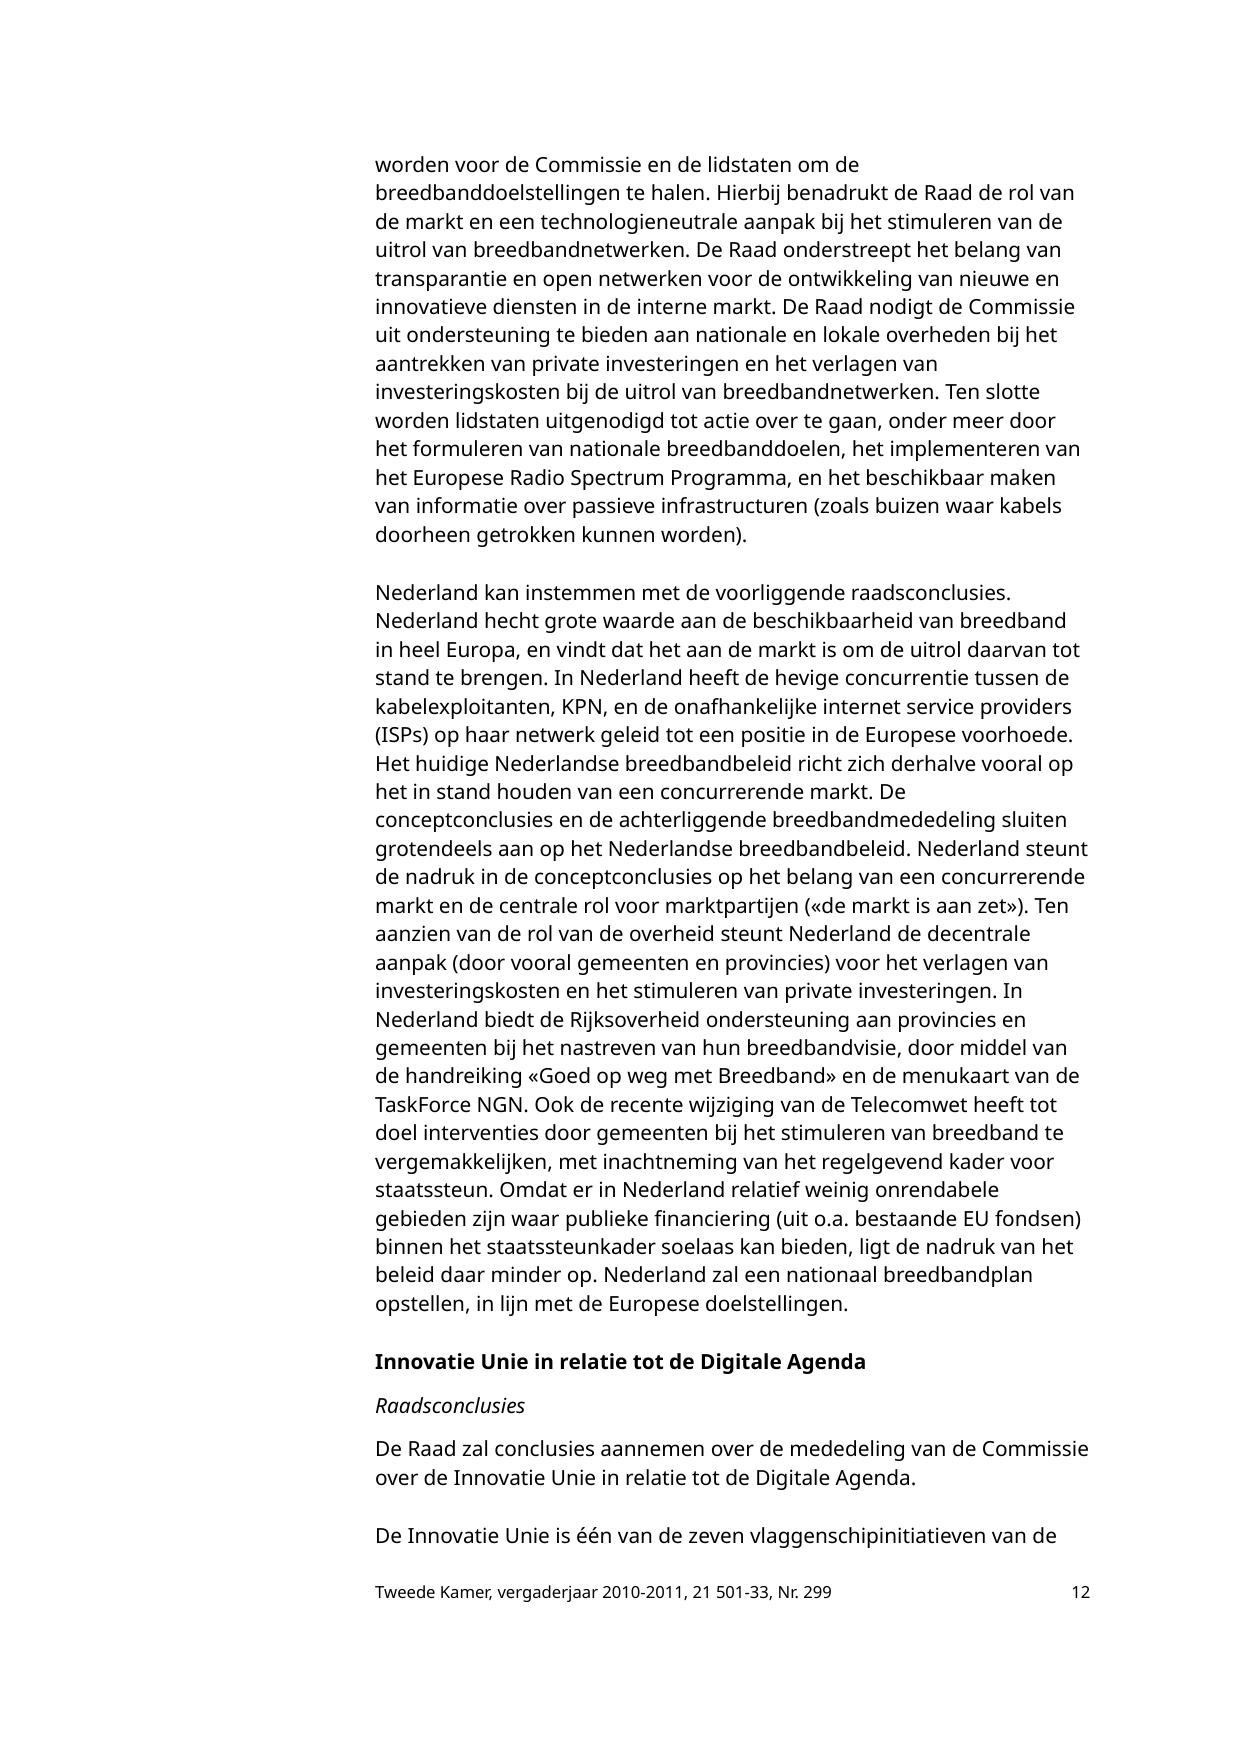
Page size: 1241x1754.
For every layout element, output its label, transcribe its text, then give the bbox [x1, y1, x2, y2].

text Raadsconclusies [375, 1391, 1090, 1419]
text De Innovatie Unie is één van de zeven vlaggenschipinitiatieven van de [375, 1521, 1090, 1550]
text worden voor de Commissie en de lidstaten om de breedbanddoelstellingen te halen. Hierbij benadrukt de Raad de rol van de markt en een technologieneutrale aanpak bij het stimuleren van de uitrol van breedbandnetwerken. De Raad onderstreept het belang van transparantie en open netwerken voor de ontwikkeling van nieuwe en innovatieve diensten in de interne markt. De Raad nodigt de Commissie uit ondersteuning te bieden aan nationale en lokale overheden bij het aantrekken van private investeringen en het verlagen van investeringskosten bij de uitrol van breedbandnetwerken. Ten slotte worden lidstaten uitgenodigd tot actie over te gaan, onder meer door het formuleren van nationale breedbanddoelen, het implementeren van het Europese Radio Spectrum Programma, en het beschikbaar maken van informatie over passieve infrastructuren (zoals buizen waar kabels doorheen getrokken kunnen worden). [375, 150, 1090, 548]
text Innovatie Unie in relatie tot de Digitale Agenda [375, 1347, 1090, 1376]
text De Raad zal conclusies aannemen over de mededeling van de Commissie over de Innovatie Unie in relatie tot de Digitale Agenda. [375, 1434, 1090, 1491]
text Nederland kan instemmen met de voorliggende raadsconclusies. Nederland hecht grote waarde aan de beschikbaarheid van breedband in heel Europa, en vindt dat het aan de markt is om de uitrol daarvan tot stand te brengen. In Nederland heeft de hevige concurrentie tussen de kabelexploitanten, KPN, en de onafhankelijke internet service providers (ISPs) op haar netwerk geleid tot een positie in de Europese voorhoede. Het huidige Nederlandse breedbandbeleid richt zich derhalve vooral op het in stand houden van een concurrerende markt. De conceptconclusies en de achterliggende breedbandmededeling sluiten grotendeels aan op het Nederlandse breedbandbeleid. Nederland steunt de nadruk in de conceptconclusies op het belang van een concurrerende markt en de centrale rol voor marktpartijen («de markt is aan zet»). Ten aanzien van de rol van de overheid steunt Nederland de decentrale aanpak (door vooral gemeenten en provincies) voor het verlagen van investeringskosten en het stimuleren van private investeringen. In Nederland biedt de Rijksoverheid ondersteuning aan provincies en gemeenten bij het nastreven van hun breedbandvisie, door middel van de handreiking «Goed op weg met Breedband» en de menukaart van de TaskForce NGN. Ook de recente wijziging van de Telecomwet heeft tot doel interventies door gemeenten bij het stimuleren van breedband te vergemakkelijken, met inachtneming van het regelgevend kader voor staatssteun. Omdat er in Nederland relatief weinig onrendabele gebieden zijn waar publieke financiering (uit o.a. bestaande EU fondsen) binnen het staatssteunkader soelaas kan bieden, ligt de nadruk van het beleid daar minder op. Nederland zal een nationaal breedbandplan opstellen, in lijn met de Europese doelstellingen. [375, 578, 1090, 1317]
